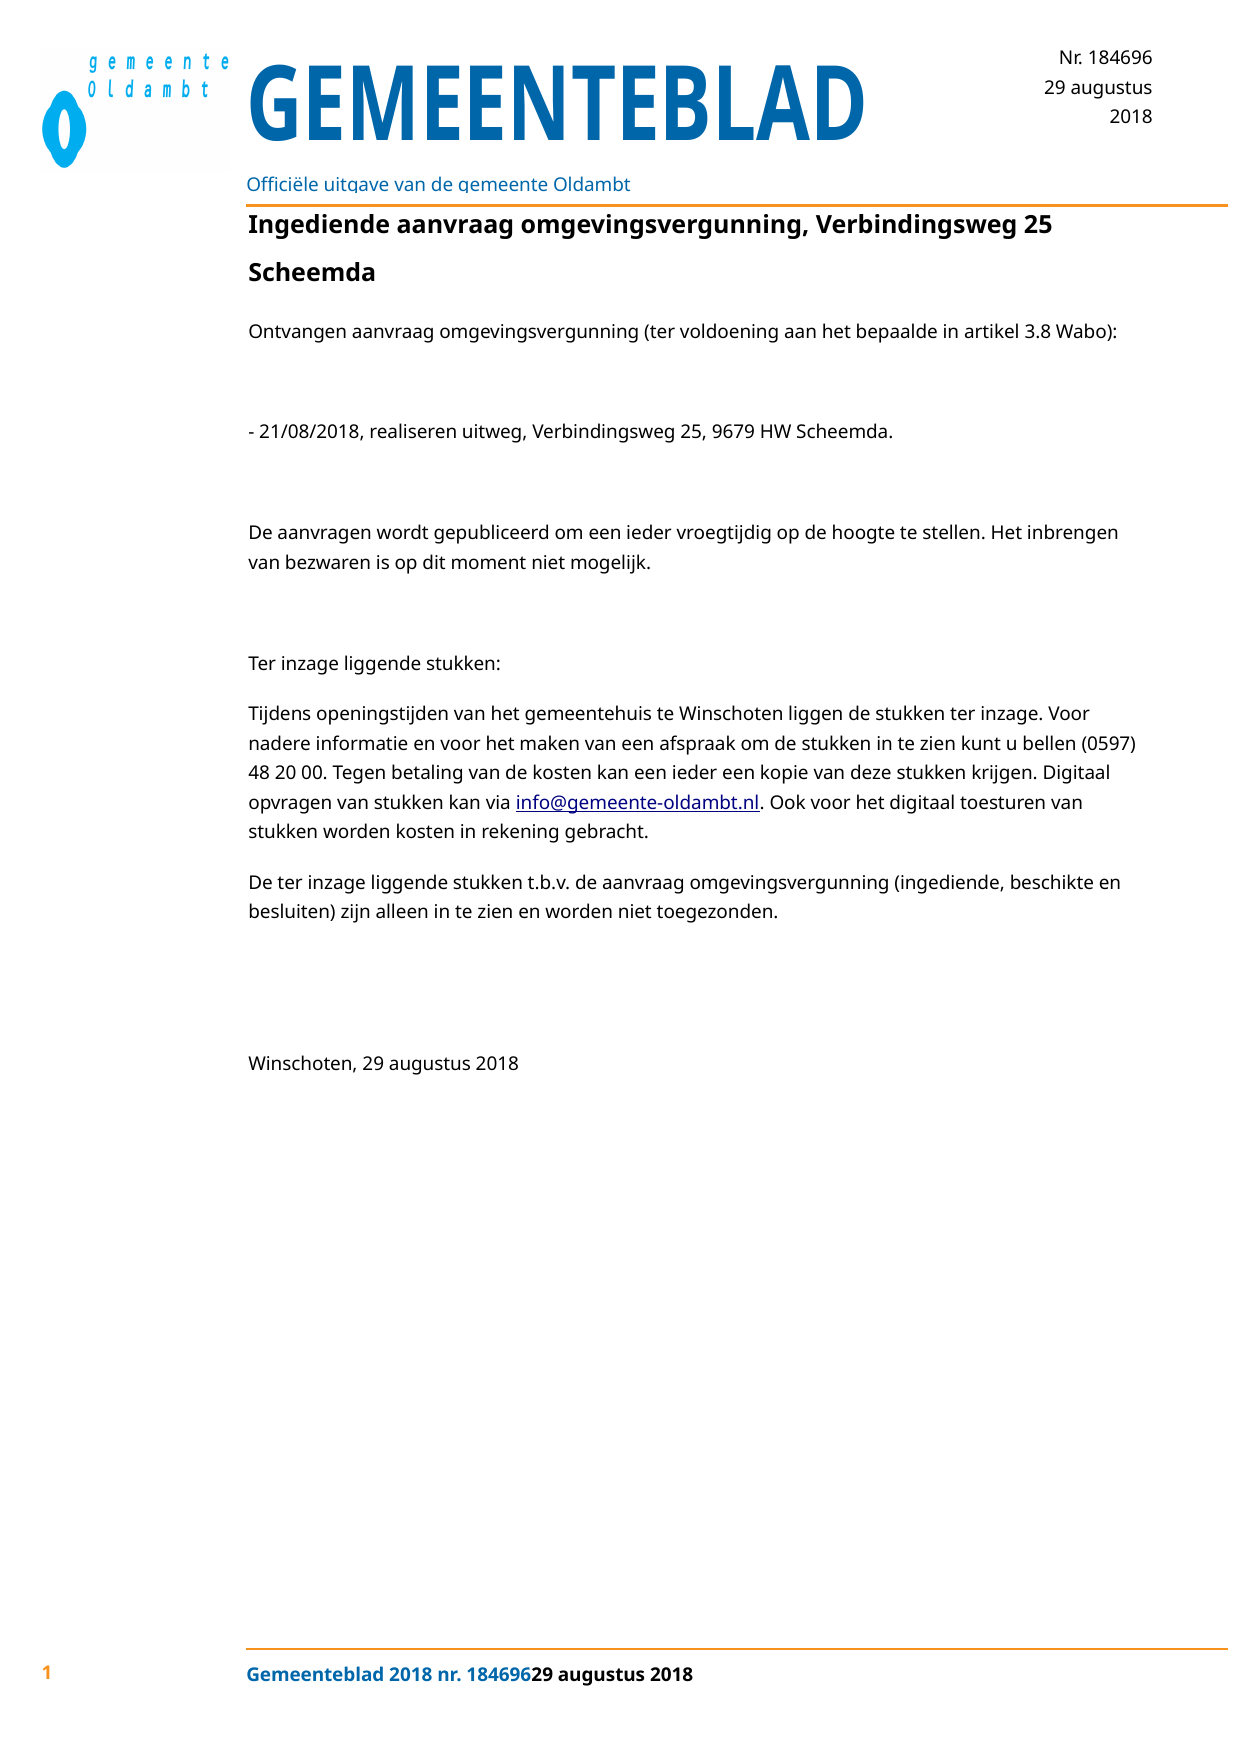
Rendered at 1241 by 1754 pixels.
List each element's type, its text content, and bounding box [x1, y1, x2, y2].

picture [41, 47, 231, 172]
text Ontvangen aanvraag omgevingsvergunning (ter voldoening aan het bepaalde in artikel 3.8 Wabo): [248, 318, 1152, 344]
text Tijdens openingstijden van het gemeentehuis te Winschoten liggen de stukken ter inzage. Voor nadere informatie en voor het maken van een afspraak om de stukken in te zien kunt u bellen (0597) 48 20 00. Tegen betaling van de kosten kan een ieder een kopie van deze stukken krijgen. Digitaal opvragen van stukken kan via info@gemeente-oldambt.nl. Ook voor het digitaal toesturen van stukken worden kosten in rekening gebracht. [248, 700, 1152, 844]
text De ter inzage liggende stukken t.b.v. de aanvraag omgevingsvergunning (ingediende, beschikte en besluiten) zijn alleen in te zien en worden niet toegezonden. [248, 869, 1152, 924]
text Ter inzage liggende stukken: [248, 650, 1152, 676]
text Winschoten, 29 augustus 2018 [248, 1050, 1152, 1076]
text De aanvragen wordt gepubliceerd om een ieder vroegtijdig op de hoogte te stellen. Het inbrengen van bezwaren is op dit moment niet mogelijk. [248, 519, 1152, 575]
text Ingediende aanvraag omgevingsvergunning, Verbindingsweg 25 Scheemda [248, 207, 1152, 288]
text - 21/08/2018, realiseren uitweg, Verbindingsweg 25, 9679 HW Scheemda. [248, 419, 1152, 444]
